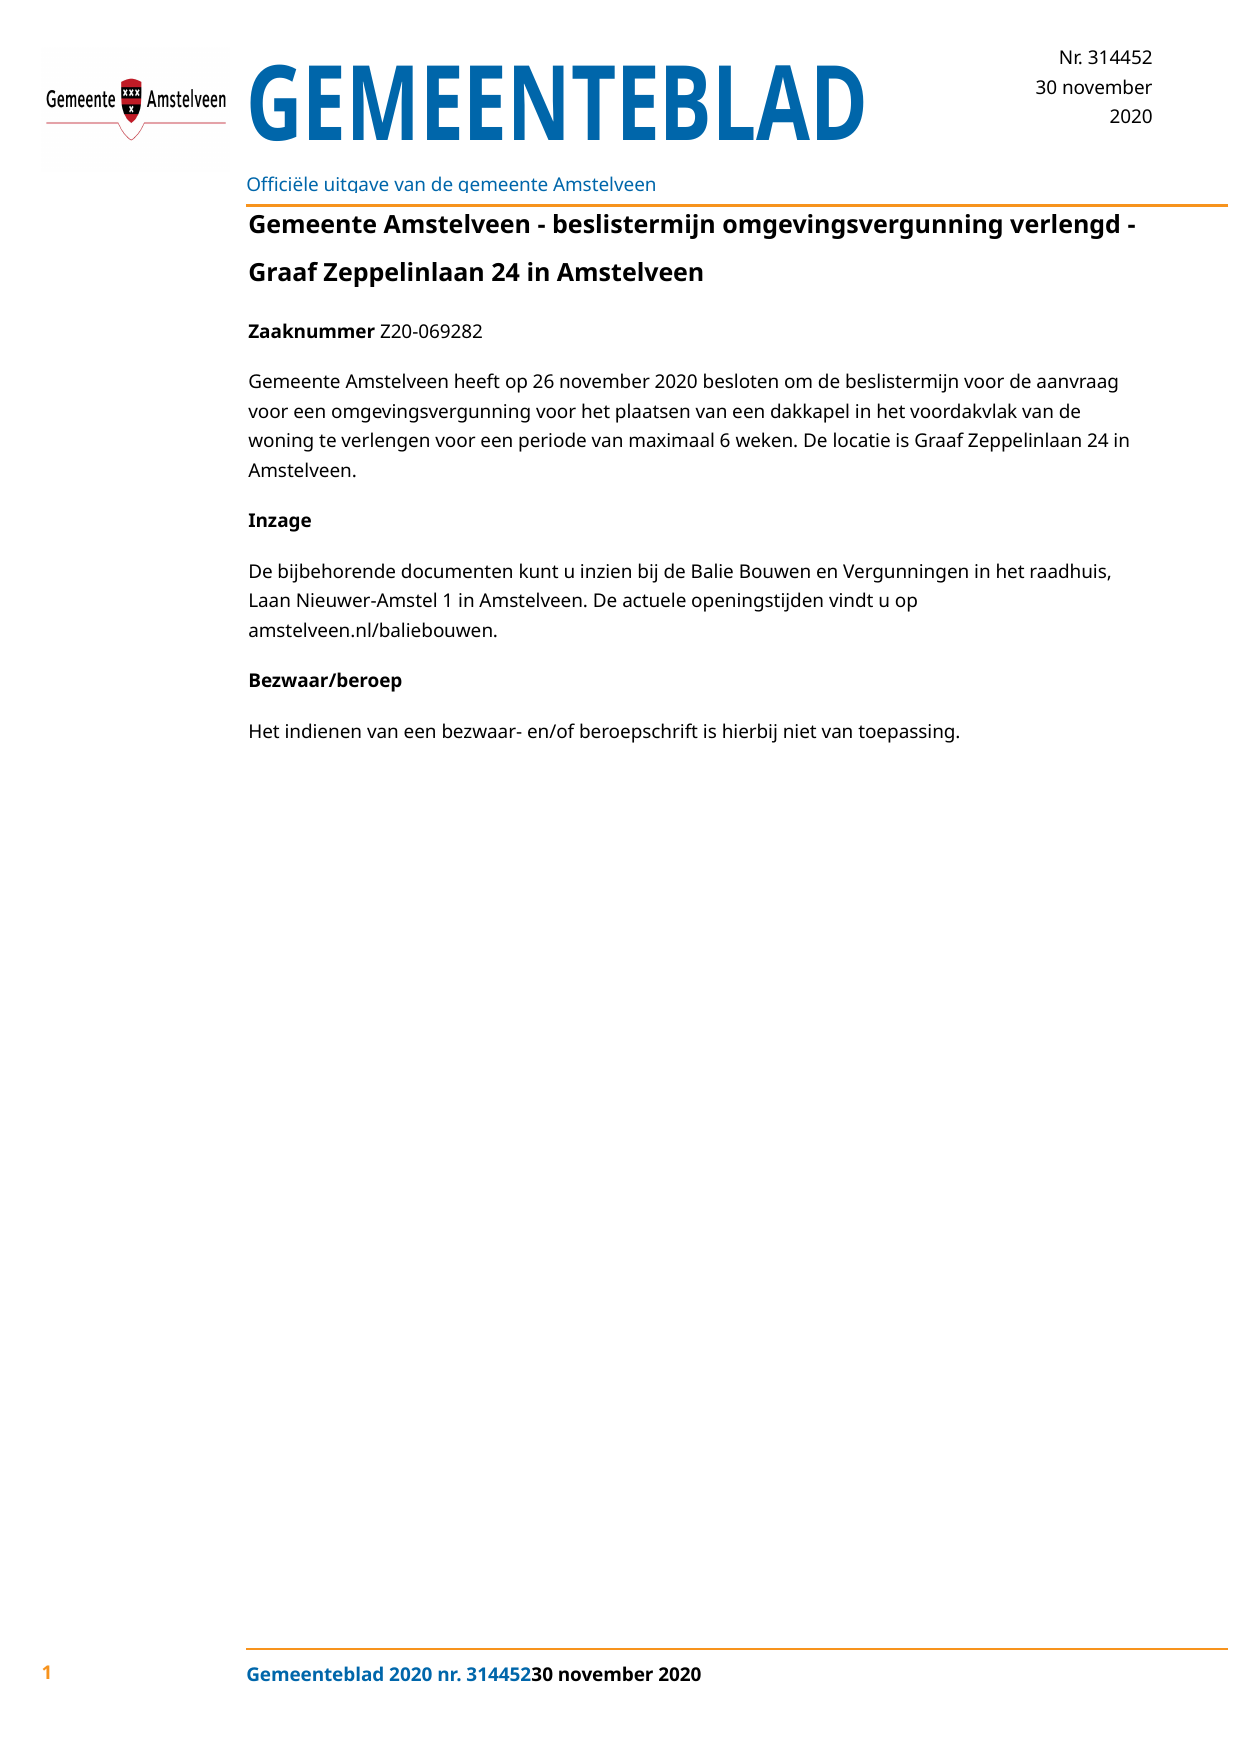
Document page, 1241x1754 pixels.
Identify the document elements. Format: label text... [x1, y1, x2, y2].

picture [41, 47, 231, 172]
text Het indienen van een bezwaar- en/of beroepschrift is hierbij niet van toepassing. [248, 718, 1152, 744]
text Inzage [248, 507, 1152, 533]
text Bezwaar/beroep [248, 667, 1152, 693]
text Gemeente Amstelveen heeft op 26 november 2020 besloten om de beslistermijn voor de aanvraag voor een omgevingsvergunning voor het plaatsen van een dakkapel in het voordakvlak van de woning te verlengen voor een periode van maximaal 6 weken. De locatie is Graaf Zeppelinlaan 24 in Amstelveen. [248, 368, 1152, 483]
text De bijbehorende documenten kunt u inzien bij de Balie Bouwen en Vergunningen in het raadhuis, Laan Nieuwer-Amstel 1 in Amstelveen. De actuele openingstijden vindt u op amstelveen.nl/baliebouwen. [248, 558, 1152, 643]
text Zaaknummer Z20-069282 [248, 318, 1152, 344]
text Gemeente Amstelveen - beslistermijn omgevingsvergunning verlengd - Graaf Zeppelinlaan 24 in Amstelveen [248, 207, 1152, 288]
